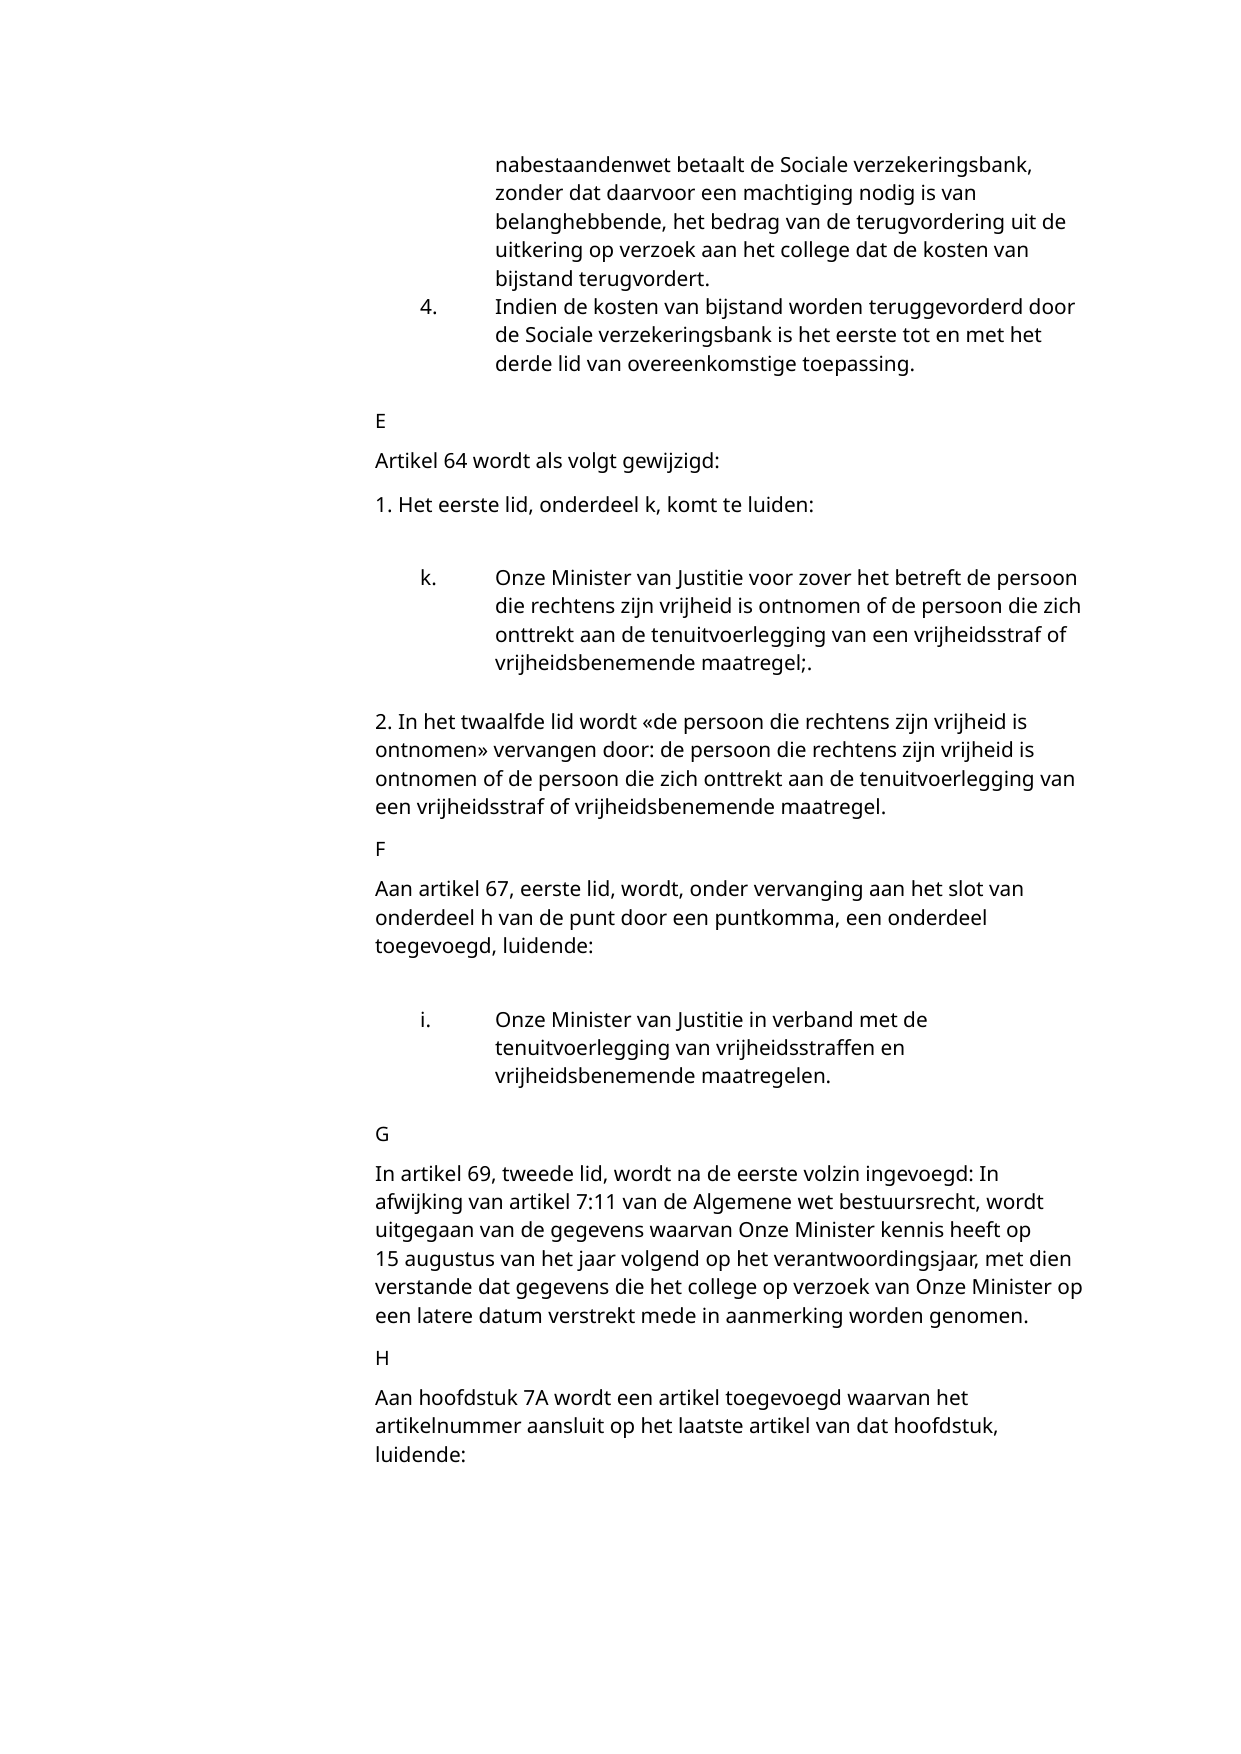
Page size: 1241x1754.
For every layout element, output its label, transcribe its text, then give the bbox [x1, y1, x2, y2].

text Artikel 64 wordt als volgt gewijzigd: [375, 446, 1090, 475]
text F [375, 836, 1090, 863]
list Onze Minister van Justitie in verband met de tenuitvoerlegging van vrijheidsstraffen en vrijheidsbenemende maatregelen. [420, 1005, 1090, 1090]
list nabestaandenwet betaalt de Sociale verzekeringsbank, zonder dat daarvoor een machtiging nodig is van belanghebbende, het bedrag van de terugvordering uit de uitkering op verzoek aan het college dat de kosten van bijstand terugvordert. [420, 150, 1090, 292]
text Aan hoofdstuk 7A wordt een artikel toegevoegd waarvan het artikelnummer aansluit op het laatste artikel van dat hoofdstuk, luidende: [375, 1383, 1090, 1468]
text In artikel 69, tweede lid, wordt na de eerste volzin ingevoegd: In afwijking van artikel 7:11 van de Algemene wet bestuursrecht, wordt uitgegaan van de gegevens waarvan Onze Minister kennis heeft op 15 augustus van het jaar volgend op het verantwoordingsjaar, met dien verstande dat gegevens die het college op verzoek van Onze Minister op een latere datum verstrekt mede in aanmerking worden genomen. [375, 1159, 1090, 1329]
text 2. In het twaalfde lid wordt «de persoon die rechtens zijn vrijheid is ontnomen» vervangen door: de persoon die rechtens zijn vrijheid is ontnomen of de persoon die zich onttrekt aan de tenuitvoerlegging van een vrijheidsstraf of vrijheidsbenemende maatregel. [375, 707, 1090, 821]
text G [375, 1120, 1090, 1147]
text 1. Het eerste lid, onderdeel k, komt te luiden: [375, 490, 1090, 518]
list Indien de kosten van bijstand worden teruggevorderd door de Sociale verzekeringsbank is het eerste tot en met het derde lid van overeenkomstige toepassing. [420, 292, 1090, 377]
text Aan artikel 67, eerste lid, wordt, onder vervanging aan het slot van onderdeel h van de punt door een puntkomma, een onderdeel toegevoegd, luidende: [375, 874, 1090, 960]
text H [375, 1344, 1090, 1371]
text E [375, 407, 1090, 434]
list Onze Minister van Justitie voor zover het betreft de persoon die rechtens zijn vrijheid is ontnomen of de persoon die zich onttrekt aan de tenuitvoerlegging van een vrijheidsstraf of vrijheidsbenemende maatregel;. [420, 563, 1090, 677]
